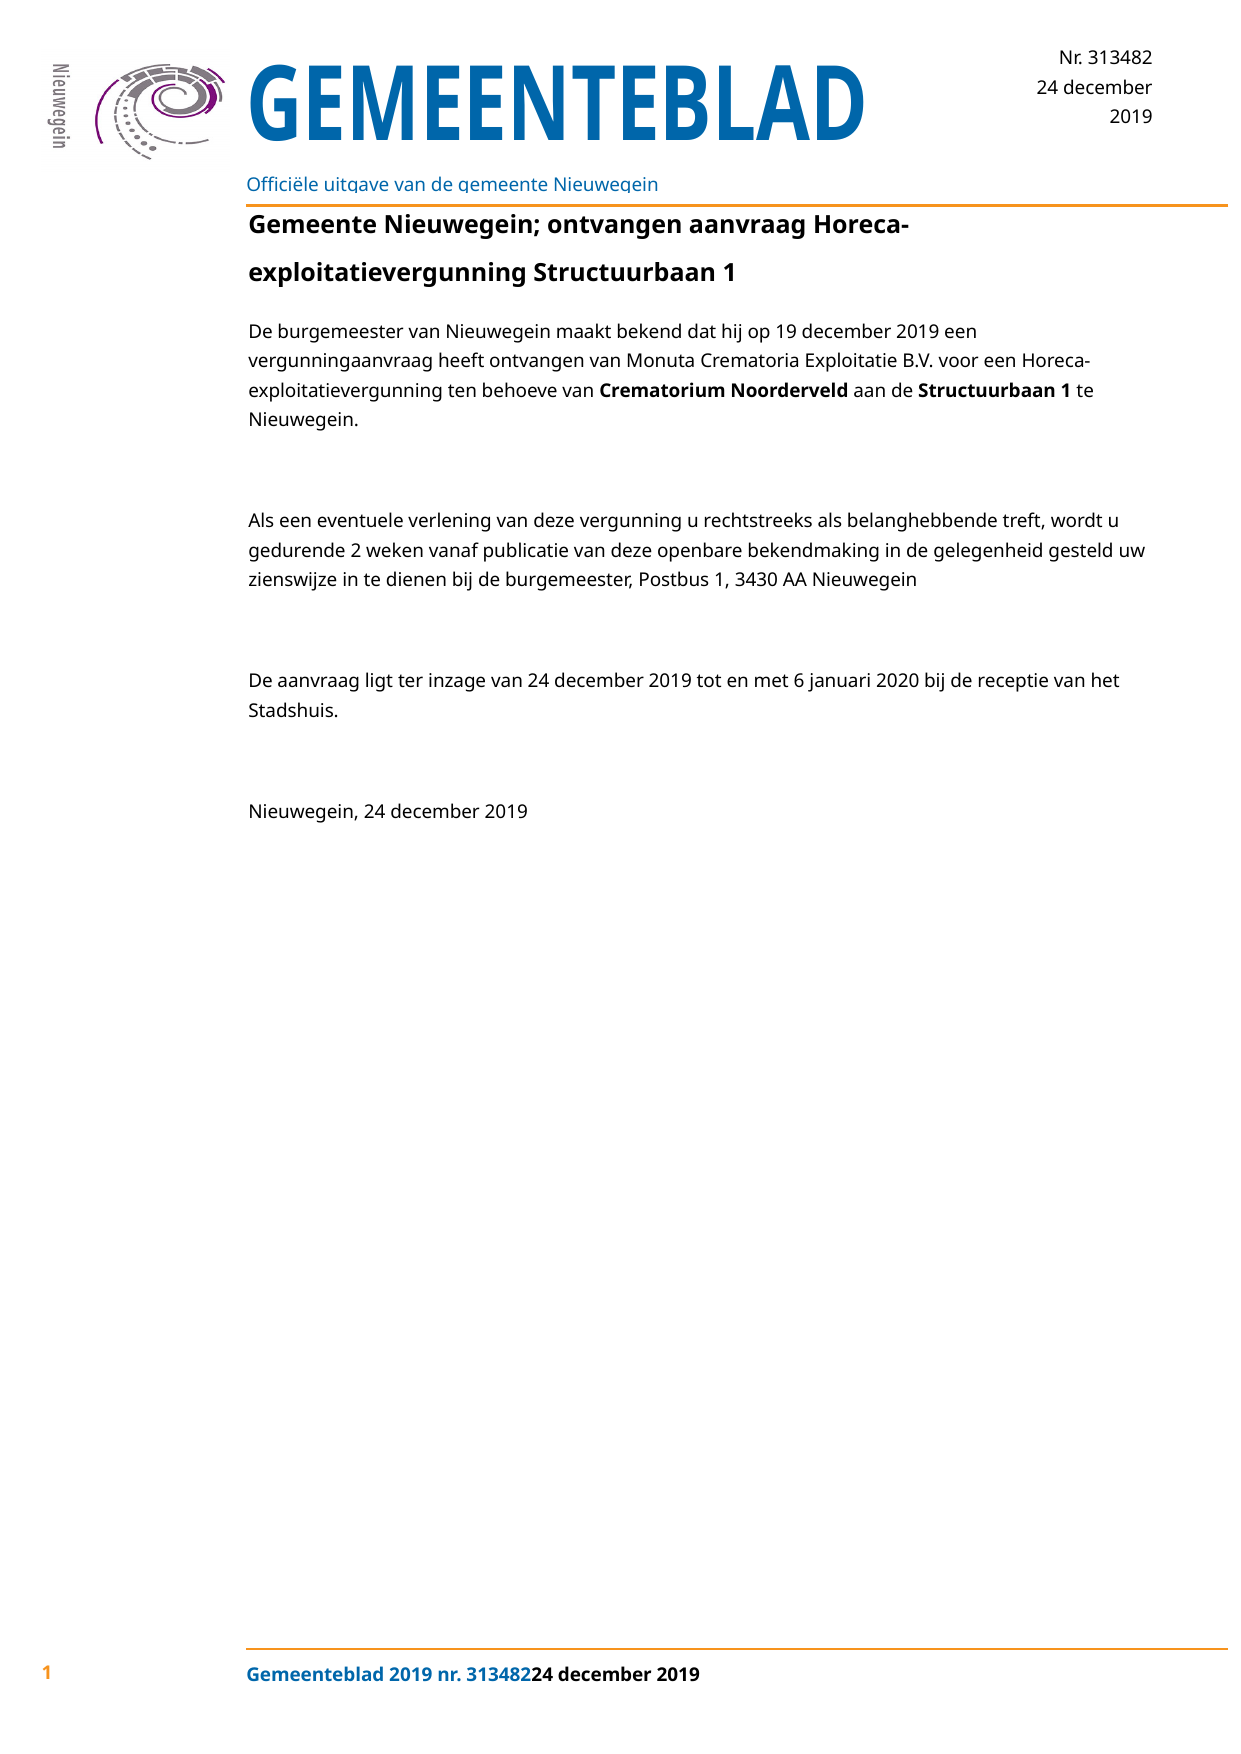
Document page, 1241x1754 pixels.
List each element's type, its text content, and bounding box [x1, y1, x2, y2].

text Gemeente Nieuwegein; ontvangen aanvraag Horeca-exploitatievergunning Structuurbaan 1 [248, 207, 1152, 288]
text Nieuwegein, 24 december 2019 [248, 798, 1152, 824]
picture [41, 47, 231, 172]
text De burgemeester van Nieuwegein maakt bekend dat hij op 19 december 2019 een vergunningaanvraag heeft ontvangen van Monuta Crematoria Exploitatie B.V. voor een Horeca-exploitatievergunning ten behoeve van Crematorium Noorderveld aan de Structuurbaan 1 te Nieuwegein. [248, 318, 1152, 432]
text Als een eventuele verlening van deze vergunning u rechtstreeks als belanghebbende treft, wordt u gedurende 2 weken vanaf publicatie van deze openbare bekendmaking in de gelegenheid gesteld uw zienswijze in te dienen bij de burgemeester, Postbus 1, 3430 AA Nieuwegein [248, 507, 1152, 592]
text De aanvraag ligt ter inzage van 24 december 2019 tot en met 6 januari 2020 bij de receptie van het Stadshuis. [248, 667, 1152, 723]
